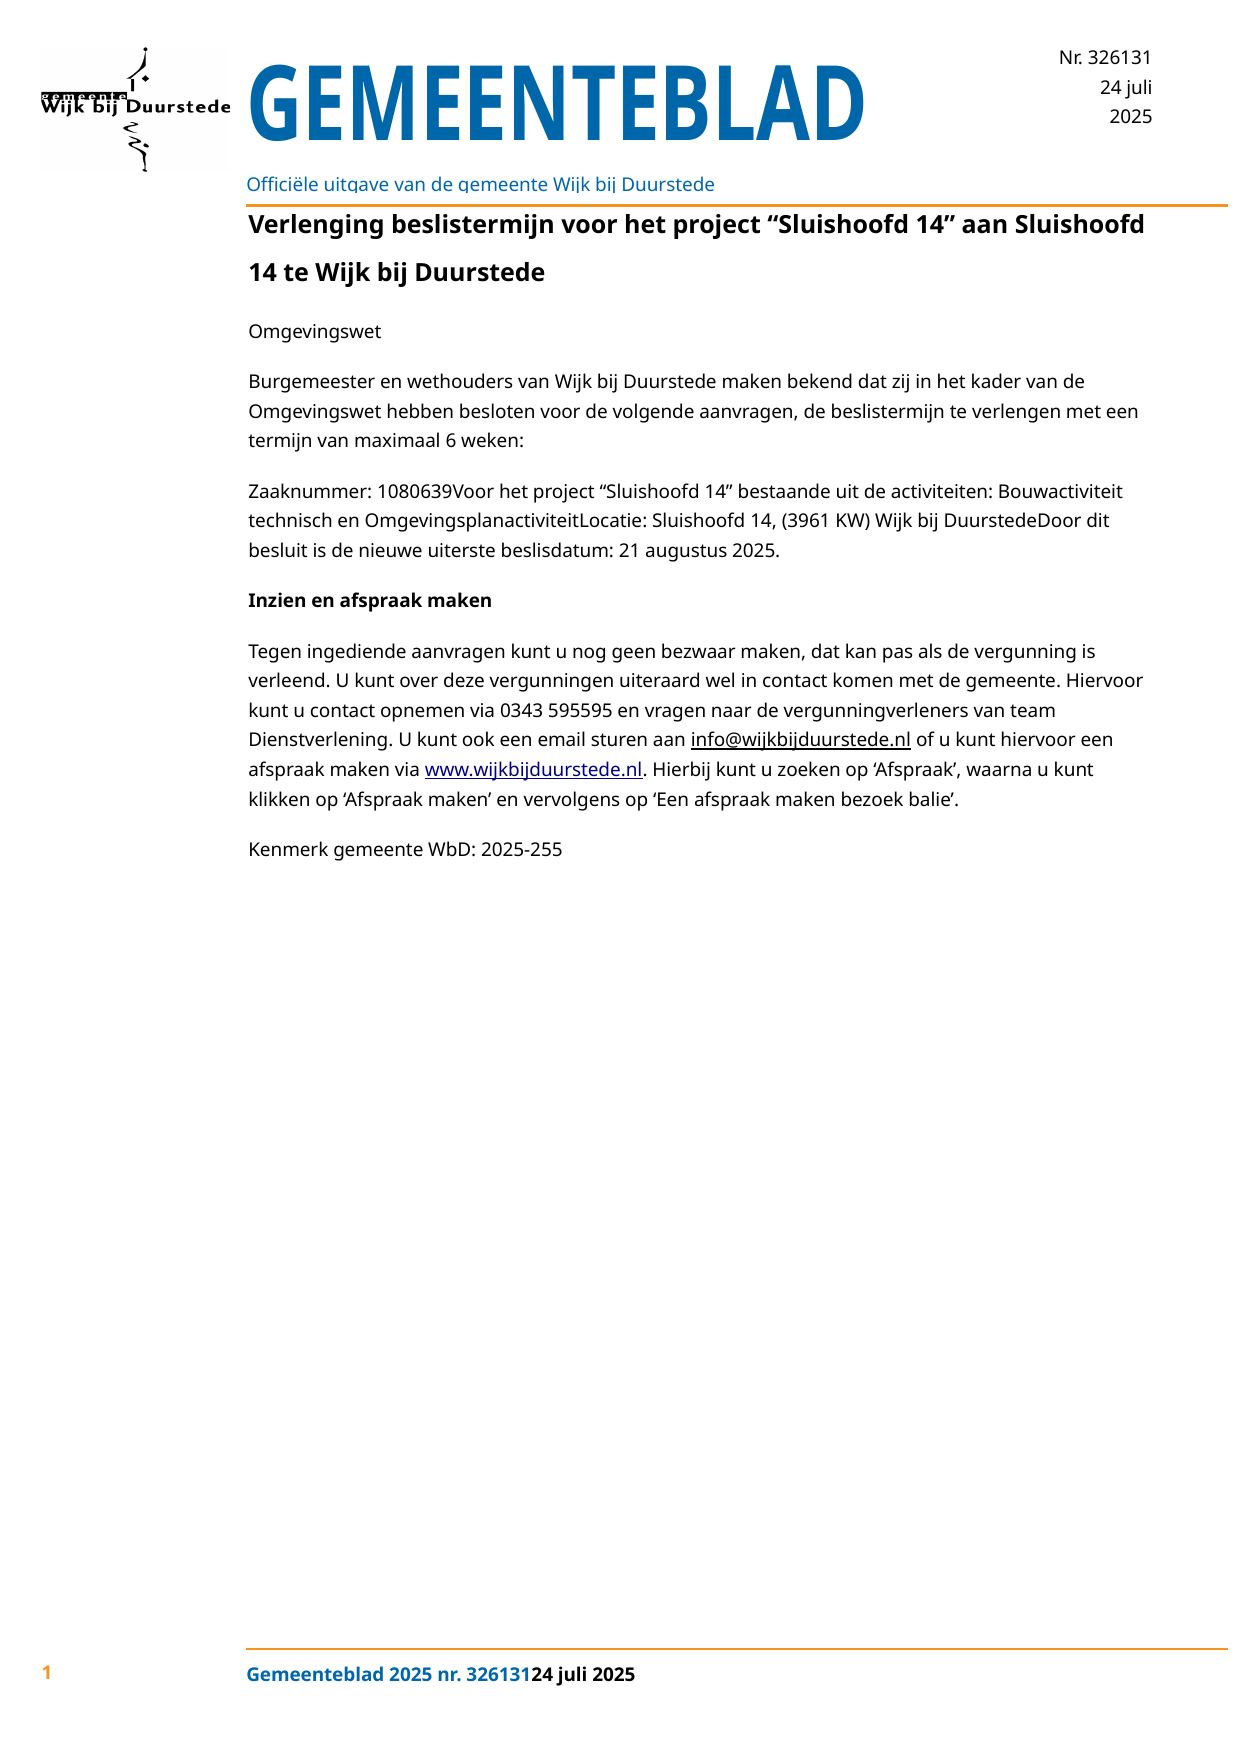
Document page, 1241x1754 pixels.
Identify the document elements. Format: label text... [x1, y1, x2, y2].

text Inzien en afspraak maken [248, 587, 1152, 613]
text Kenmerk gemeente WbD: 2025-255 [248, 836, 1152, 862]
text Omgevingswet [248, 318, 1152, 344]
picture [41, 47, 231, 172]
text Verlenging beslistermijn voor het project “Sluishoofd 14” aan Sluishoofd 14 te Wijk bij Duurstede [248, 207, 1152, 288]
text Tegen ingediende aanvragen kunt u nog geen bezwaar maken, dat kan pas als de vergunning is verleend. U kunt over deze vergunningen uiteraard wel in contact komen met de gemeente. Hiervoor kunt u contact opnemen via 0343 595595 en vragen naar de vergunningverleners van team Dienstverlening. U kunt ook een email sturen aan info@wijkbijduurstede.nl of u kunt hiervoor een afspraak maken via www.wijkbijduurstede.nl. Hierbij kunt u zoeken op ‘Afspraak’, waarna u kunt klikken op ‘Afspraak maken’ en vervolgens op ‘Een afspraak maken bezoek balie’. [248, 638, 1152, 812]
text Zaaknummer: 1080639Voor het project “Sluishoofd 14” bestaande uit de activiteiten: Bouwactiviteit technisch en OmgevingsplanactiviteitLocatie: Sluishoofd 14, (3961 KW) Wijk bij DuurstedeDoor dit besluit is de nieuwe uiterste beslisdatum: 21 augustus 2025. [248, 478, 1152, 563]
text Burgemeester en wethouders van Wijk bij Duurstede maken bekend dat zij in het kader van de Omgevingswet hebben besloten voor de volgende aanvragen, de beslistermijn te verlengen met een termijn van maximaal 6 weken: [248, 368, 1152, 453]
